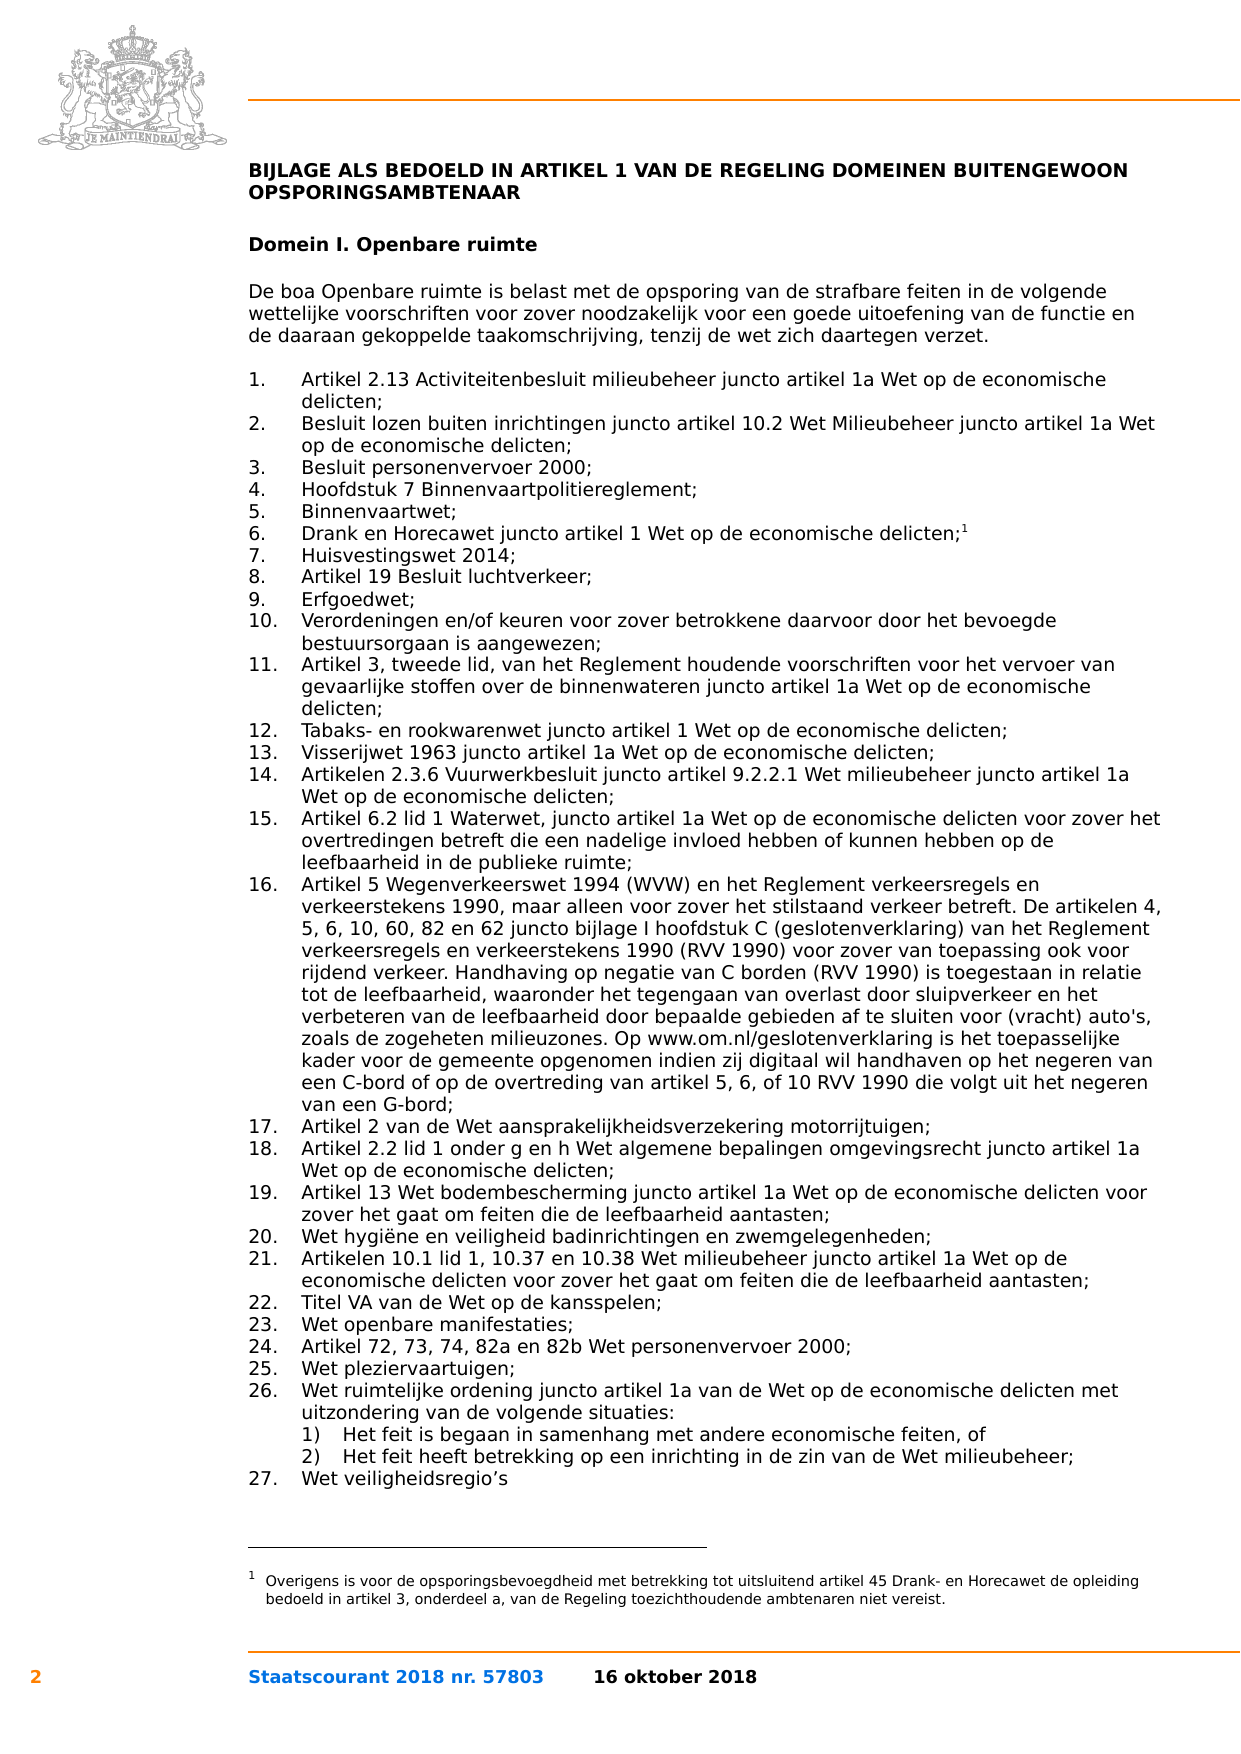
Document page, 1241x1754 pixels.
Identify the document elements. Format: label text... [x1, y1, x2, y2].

text 21. Artikelen 10.1 lid 1, 10.37 en 10.38 Wet milieubeheer juncto artikel 1a Wet op de economische delicten voor zover het gaat om feiten die de leefbaarheid aantasten; [248, 1248, 1163, 1292]
text 8. Artikel 19 Besluit luchtverkeer; [248, 566, 1163, 588]
text 3. Besluit personenvervoer 2000; [248, 457, 1163, 478]
text 22. Titel VA van de Wet op de kansspelen; [248, 1292, 1163, 1314]
text 15. Artikel 6.2 lid 1 Waterwet, juncto artikel 1a Wet op de economische delicten voor zover het overtredingen betreft die een nadelige invloed hebben of kunnen hebben op de leefbaarheid in de publieke ruimte; [248, 808, 1163, 874]
text 9. Erfgoedwet; [248, 588, 1163, 610]
text 7. Huisvestingswet 2014; [248, 544, 1163, 566]
text 17. Artikel 2 van de Wet aansprakelijkheidsverzekering motorrijtuigen; [248, 1116, 1163, 1138]
text 25. Wet pleziervaartuigen; [248, 1358, 1163, 1380]
text 24. Artikel 72, 73, 74, 82a en 82b Wet personenvervoer 2000; [248, 1336, 1163, 1358]
text 23. Wet openbare manifestaties; [248, 1314, 1163, 1336]
text 2) Het feit heeft betrekking op een inrichting in de zin van de Wet milieubeheer; [301, 1446, 1163, 1468]
text 19. Artikel 13 Wet bodembescherming juncto artikel 1a Wet op de economische delicten voor zover het gaat om feiten die de leefbaarheid aantasten; [248, 1182, 1163, 1226]
text 27. Wet veiligheidsregio’s [248, 1468, 1163, 1489]
text 14. Artikelen 2.3.6 Vuurwerkbesluit juncto artikel 9.2.2.1 Wet milieubeheer juncto artikel 1a Wet op de economische delicten; [248, 764, 1163, 808]
text De boa Openbare ruimte is belast met de opsporing van de strafbare feiten in de volgende wettelijke voorschriften voor zover noodzakelijk voor een goede uitoefening van de functie en de daaraan gekoppelde taakomschrijving, tenzij de wet zich daartegen verzet. [248, 281, 1163, 347]
picture [38, 25, 227, 150]
text 6. Drank en Horecawet juncto artikel 1 Wet op de economische delicten; [248, 522, 1163, 544]
text 1) Het feit is begaan in samenhang met andere economische feiten, of [301, 1424, 1163, 1446]
subtitle BIJLAGE ALS BEDOELD IN ARTIKEL 1 VAN DE REGELING DOMEINEN BUITENGEWOON OPSPORINGSAMBTENAAR [248, 160, 1163, 204]
text 26. Wet ruimtelijke ordening juncto artikel 1a van de Wet op de economische delicten met uitzondering van de volgende situaties: [248, 1380, 1163, 1424]
text 11. Artikel 3, tweede lid, van het Reglement houdende voorschriften voor het vervoer van gevaarlijke stoffen over de binnenwateren juncto artikel 1a Wet op de economische delicten; [248, 654, 1163, 720]
text 12. Tabaks- en rookwarenwet juncto artikel 1 Wet op de economische delicten; [248, 720, 1163, 742]
text 5. Binnenvaartwet; [248, 501, 1163, 522]
text 13. Visserijwet 1963 juncto artikel 1a Wet op de economische delicten; [248, 742, 1163, 764]
text 20. Wet hygiëne en veiligheid badinrichtingen en zwemgelegenheden; [248, 1226, 1163, 1248]
text 16. Artikel 5 Wegenverkeerswet 1994 (WVW) en het Reglement verkeersregels en verkeerstekens 1990, maar alleen voor zover het stilstaand verkeer betreft. De artikelen 4, 5, 6, 10, 60, 82 en 62 juncto bijlage I hoofdstuk C (geslotenverklaring) van het Reglement verkeersregels en verkeerstekens 1990 (RVV 1990) voor zover van toepassing ook voor rijdend verkeer. Handhaving op negatie van C borden (RVV 1990) is toegestaan in relatie tot de leefbaarheid, waaronder het tegengaan van overlast door sluipverkeer en het verbeteren van de leefbaarheid door bepaalde gebieden af te sluiten voor (vracht) auto's, zoals de zogeheten milieuzones. Op www.om.nl/geslotenverklaring is het toepasselijke kader voor de gemeente opgenomen indien zij digitaal wil handhaven op het negeren van een C-bord of op de overtreding van artikel 5, 6, of 10 RVV 1990 die volgt uit het negeren van een G-bord; [248, 874, 1163, 1116]
text 18. Artikel 2.2 lid 1 onder g en h Wet algemene bepalingen omgevingsrecht juncto artikel 1a Wet op de economische delicten; [248, 1138, 1163, 1182]
subtitle Domein I. Openbare ruimte [248, 234, 1163, 256]
text Overigens is voor de opsporingsbevoegdheid met betrekking tot uitsluitend artikel 45 Drank- en Horecawet de opleiding bedoeld in artikel 3, onderdeel a, van de Regeling toezichthoudende ambtenaren niet vereist. [248, 1569, 1163, 1608]
text 4. Hoofdstuk 7 Binnenvaartpolitiereglement; [248, 478, 1163, 501]
text 1. Artikel 2.13 Activiteitenbesluit milieubeheer juncto artikel 1a Wet op de economische delicten; [248, 369, 1163, 413]
text 10. Verordeningen en/of keuren voor zover betrokkene daarvoor door het bevoegde bestuursorgaan is aangewezen; [248, 610, 1163, 654]
text 2. Besluit lozen buiten inrichtingen juncto artikel 10.2 Wet Milieubeheer juncto artikel 1a Wet op de economische delicten; [248, 413, 1163, 457]
